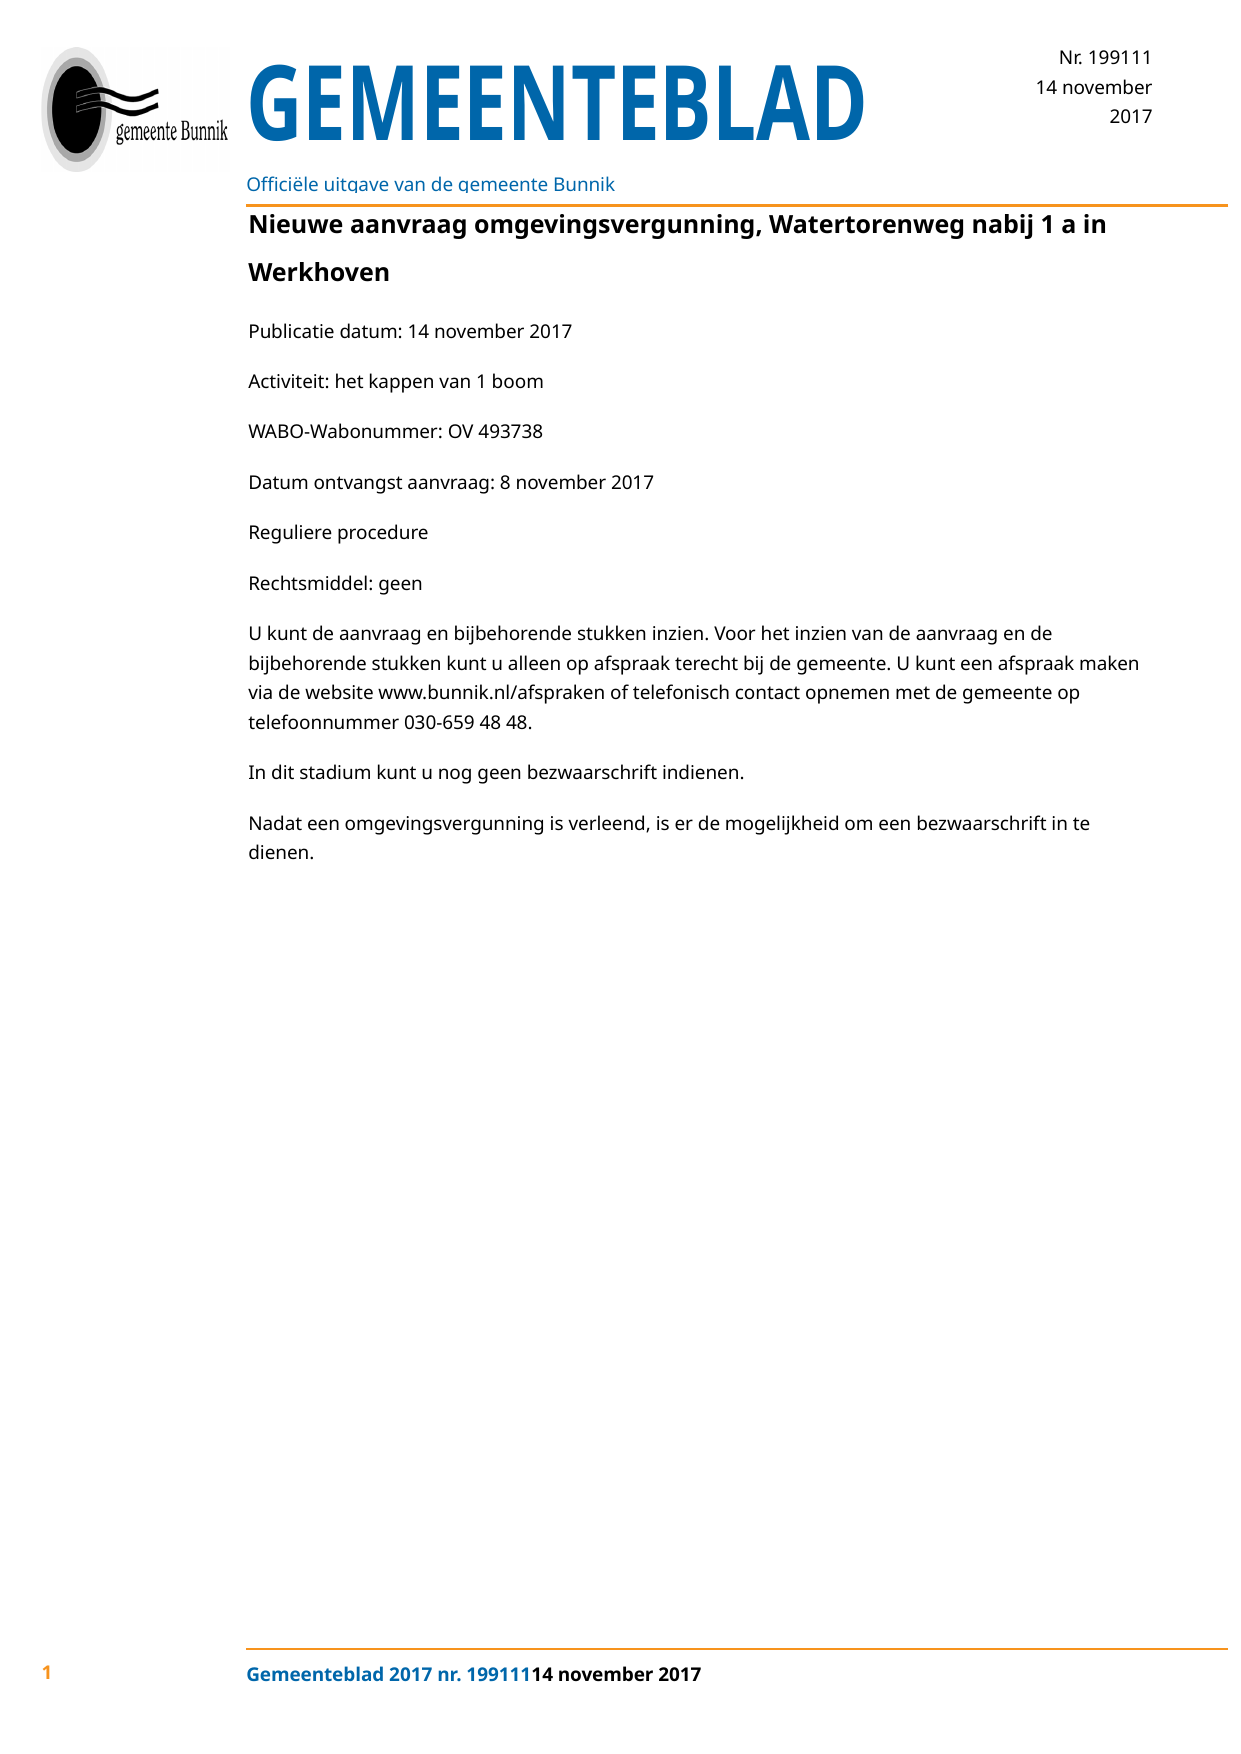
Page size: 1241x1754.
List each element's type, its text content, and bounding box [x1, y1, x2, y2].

text Publicatie datum: 14 november 2017 [248, 318, 1152, 344]
text Nadat een omgevingsvergunning is verleend, is er de mogelijkheid om een bezwaarschrift in te dienen. [248, 810, 1152, 865]
text WABO-Wabonummer: OV 493738 [248, 419, 1152, 444]
text Nieuwe aanvraag omgevingsvergunning, Watertorenweg nabij 1 a in Werkhoven [248, 207, 1152, 288]
text Datum ontvangst aanvraag: 8 november 2017 [248, 469, 1152, 495]
text In dit stadium kunt u nog geen bezwaarschrift indienen. [248, 759, 1152, 785]
text Reguliere procedure [248, 519, 1152, 545]
text Rechtsmiddel: geen [248, 570, 1152, 596]
text U kunt de aanvraag en bijbehorende stukken inzien. Voor het inzien van de aanvraag en de bijbehorende stukken kunt u alleen op afspraak terecht bij de gemeente. U kunt een afspraak maken via de website www.bunnik.nl/afspraken of telefonisch contact opnemen met de gemeente op telefoonnummer 030-659 48 48. [248, 620, 1152, 735]
text Activiteit: het kappen van 1 boom [248, 368, 1152, 394]
picture [41, 47, 231, 172]
